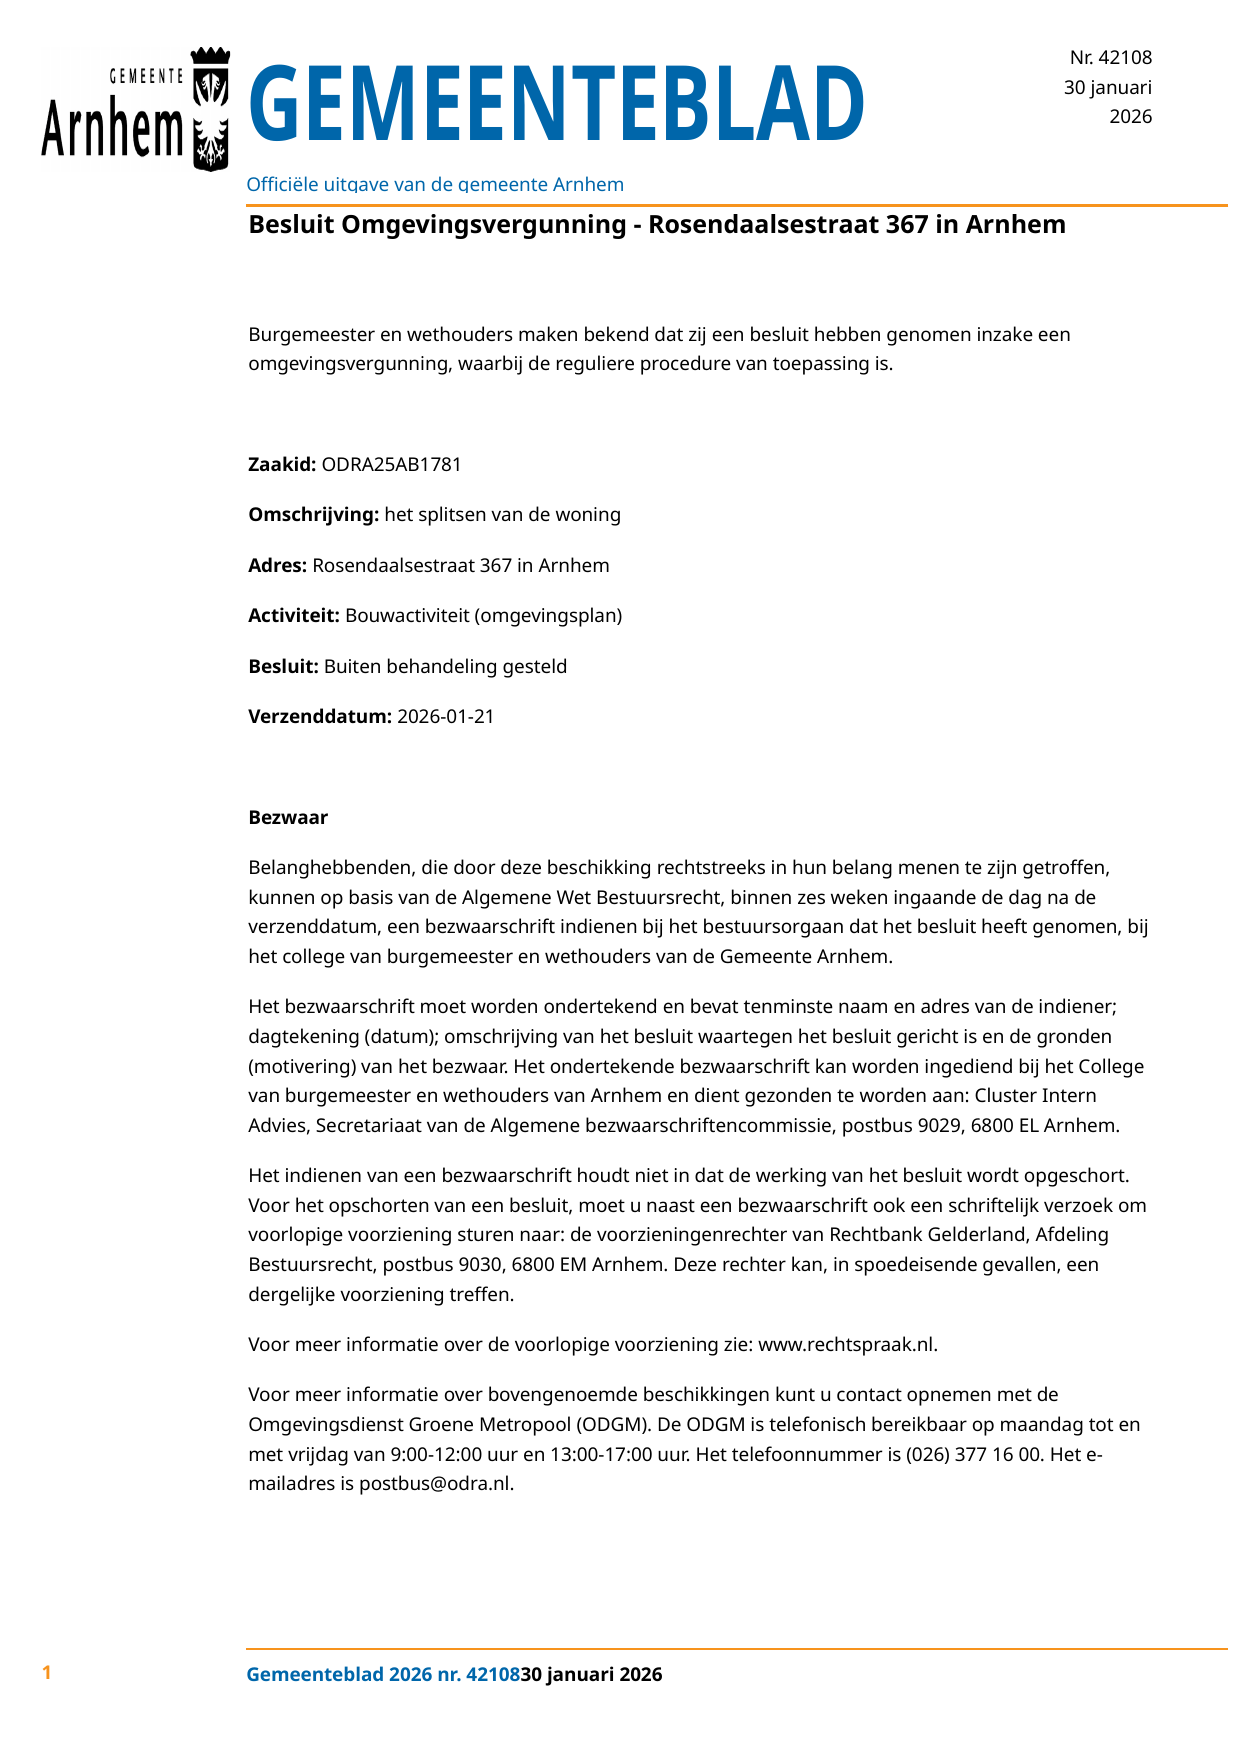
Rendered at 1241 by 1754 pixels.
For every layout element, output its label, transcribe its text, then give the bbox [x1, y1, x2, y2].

text Het indienen van een bezwaarschrift houdt niet in dat de werking van het besluit wordt opgeschort. Voor het opschorten van een besluit, moet u naast een bezwaarschrift ook een schriftelijk verzoek om voorlopige voorziening sturen naar: de voorzieningenrechter van Rechtbank Gelderland, Afdeling Bestuursrecht, postbus 9030, 6800 EM Arnhem. Deze rechter kan, in spoedeisende gevallen, een dergelijke voorziening treffen. [248, 1162, 1152, 1306]
text Zaakid: ODRA25AB1781 [248, 451, 1152, 477]
text Bezwaar [248, 804, 1152, 830]
picture [41, 47, 231, 172]
text Het bezwaarschrift moet worden ondertekend en bevat tenminste naam en adres van de indiener; dagtekening (datum); omschrijving van het besluit waartegen het besluit gericht is en de gronden (motivering) van het bezwaar. Het ondertekende bezwaarschrift kan worden ingediend bij het College van burgemeester en wethouders van Arnhem en dient gezonden te worden aan: Cluster Intern Advies, Secretariaat van de Algemene bezwaarschriftencommissie, postbus 9029, 6800 EL Arnhem. [248, 994, 1152, 1138]
text Activiteit: Bouwactiviteit (omgevingsplan) [248, 602, 1152, 628]
text Besluit: Buiten behandeling gesteld [248, 653, 1152, 678]
text Besluit Omgevingsvergunning - Rosendaalsestraat 367 in Arnhem [248, 207, 1152, 241]
text Voor meer informatie over bovengenoemde beschikkingen kunt u contact opnemen met de Omgevingsdienst Groene Metropool (ODGM). De ODGM is telefonisch bereikbaar op maandag tot en met vrijdag van 9:00-12:00 uur en 13:00-17:00 uur. Het telefoonnummer is (026) 377 16 00. Het e-mailadres is postbus@odra.nl. [248, 1382, 1152, 1496]
text Verzenddatum: 2026-01-21 [248, 703, 1152, 729]
text Belanghebbenden, die door deze beschikking rechtstreeks in hun belang menen te zijn getroffen, kunnen op basis van de Algemene Wet Bestuursrecht, binnen zes weken ingaande de dag na de verzenddatum, een bezwaarschrift indienen bij het bestuursorgaan dat het besluit heeft genomen, bij het college van burgemeester en wethouders van de Gemeente Arnhem. [248, 854, 1152, 969]
text Adres: Rosendaalsestraat 367 in Arnhem [248, 552, 1152, 578]
text Burgemeester en wethouders maken bekend dat zij een besluit hebben genomen inzake een omgevingsvergunning, waarbij de reguliere procedure van toepassing is. [248, 321, 1152, 376]
text Voor meer informatie over de voorlopige voorziening zie: www.rechtspraak.nl. [248, 1331, 1152, 1357]
text Omschrijving: het splitsen van de woning [248, 502, 1152, 527]
